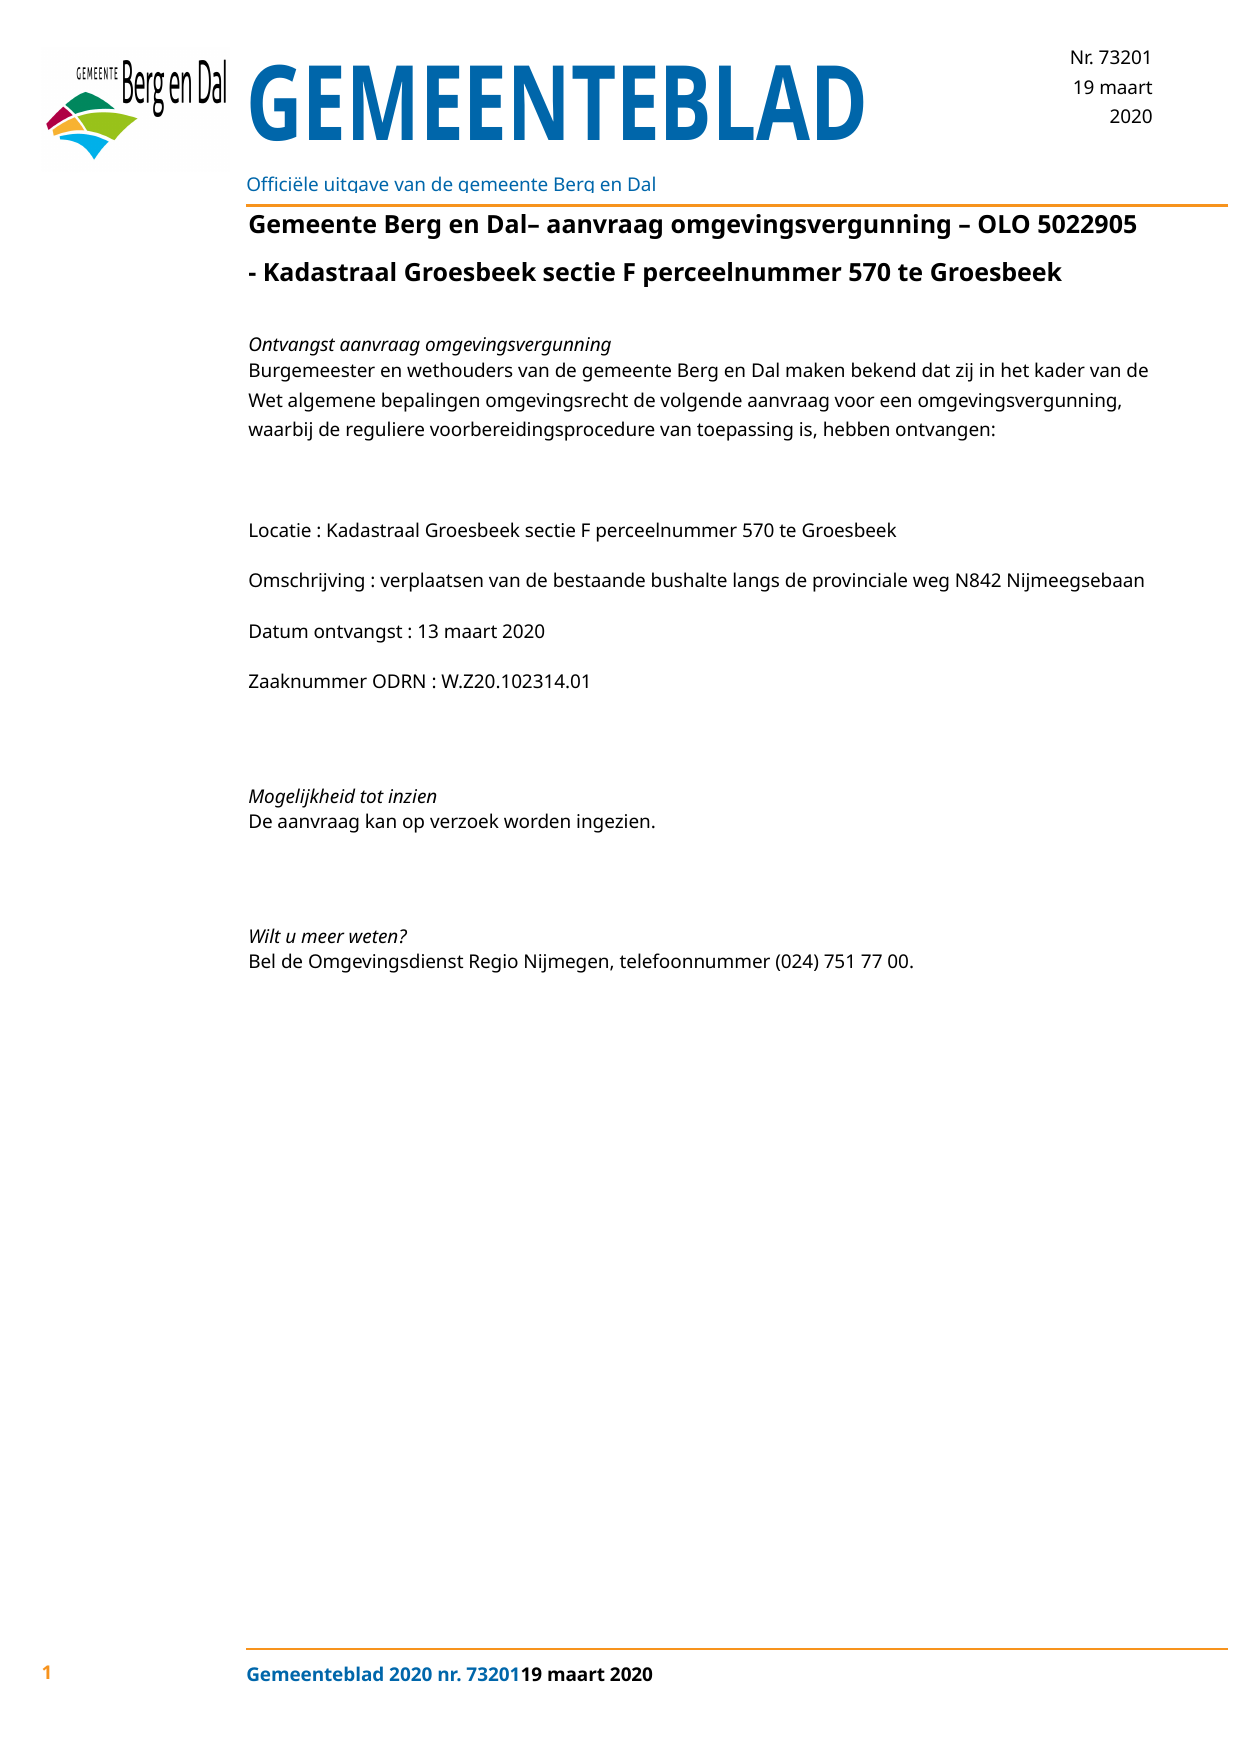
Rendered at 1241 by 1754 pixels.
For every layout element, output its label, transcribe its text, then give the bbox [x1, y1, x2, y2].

text Gemeente Berg en Dal– aanvraag omgevingsvergunning – OLO 5022905 - Kadastraal Groesbeek sectie F perceelnummer 570 te Groesbeek [248, 207, 1152, 288]
text Bel de Omgevingsdienst Regio Nijmegen, telefoonnummer (024) 751 77 00. [248, 949, 1152, 974]
text De aanvraag kan op verzoek worden ingezien. [248, 808, 1152, 834]
text Mogelijkheid tot inzien [248, 783, 1152, 808]
text Omschrijving : verplaatsen van de bestaande bushalte langs de provinciale weg N842 Nijmeegsebaan [248, 568, 1152, 593]
text Zaaknummer ODRN : W.Z20.102314.01 [248, 668, 1152, 694]
text Wilt u meer weten? [248, 923, 1152, 949]
text Ontvangst aanvraag omgevingsvergunning [248, 331, 1152, 357]
picture [41, 47, 231, 172]
text Datum ontvangst : 13 maart 2020 [248, 618, 1152, 644]
text Locatie : Kadastraal Groesbeek sectie F perceelnummer 570 te Groesbeek [248, 517, 1152, 543]
text Burgemeester en wethouders van de gemeente Berg en Dal maken bekend dat zij in het kader van de Wet algemene bepalingen omgevingsrecht de volgende aanvraag voor een omgevingsvergunning, waarbij de reguliere voorbereidingsprocedure van toepassing is, hebben ontvangen: [248, 357, 1152, 442]
